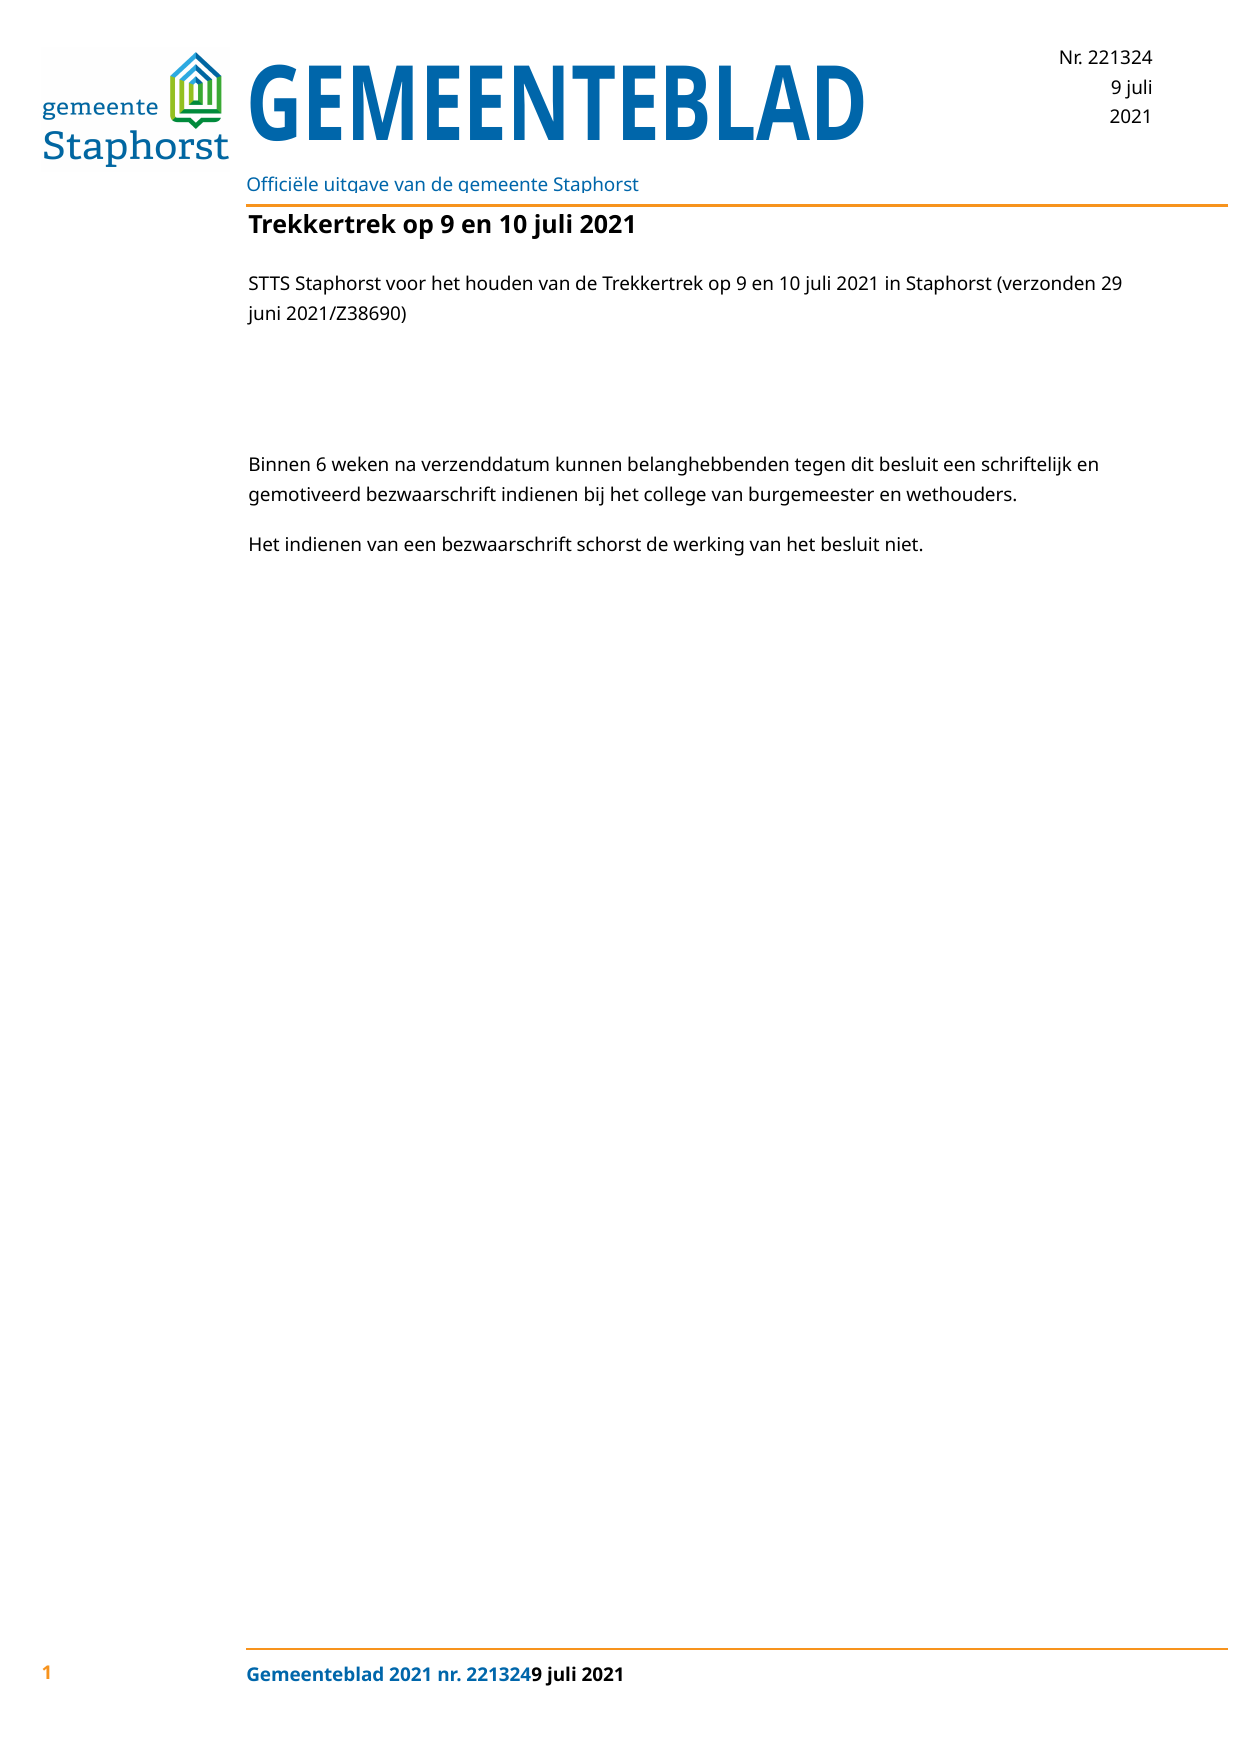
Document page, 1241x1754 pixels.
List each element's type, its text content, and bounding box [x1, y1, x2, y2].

text Het indienen van een bezwaarschrift schorst de werking van het besluit niet. [248, 531, 1152, 557]
picture [41, 47, 231, 172]
text Binnen 6 weken na verzenddatum kunnen belanghebbenden tegen dit besluit een schriftelijk en gemotiveerd bezwaarschrift indienen bij het college van burgemeester en wethouders. [248, 451, 1152, 506]
text Trekkertrek op 9 en 10 juli 2021 [248, 207, 1152, 241]
text STTS Staphorst voor het houden van de Trekkertrek op 9 en 10 juli 2021 in Staphorst (verzonden 29 juni 2021/Z38690) [248, 270, 1152, 326]
